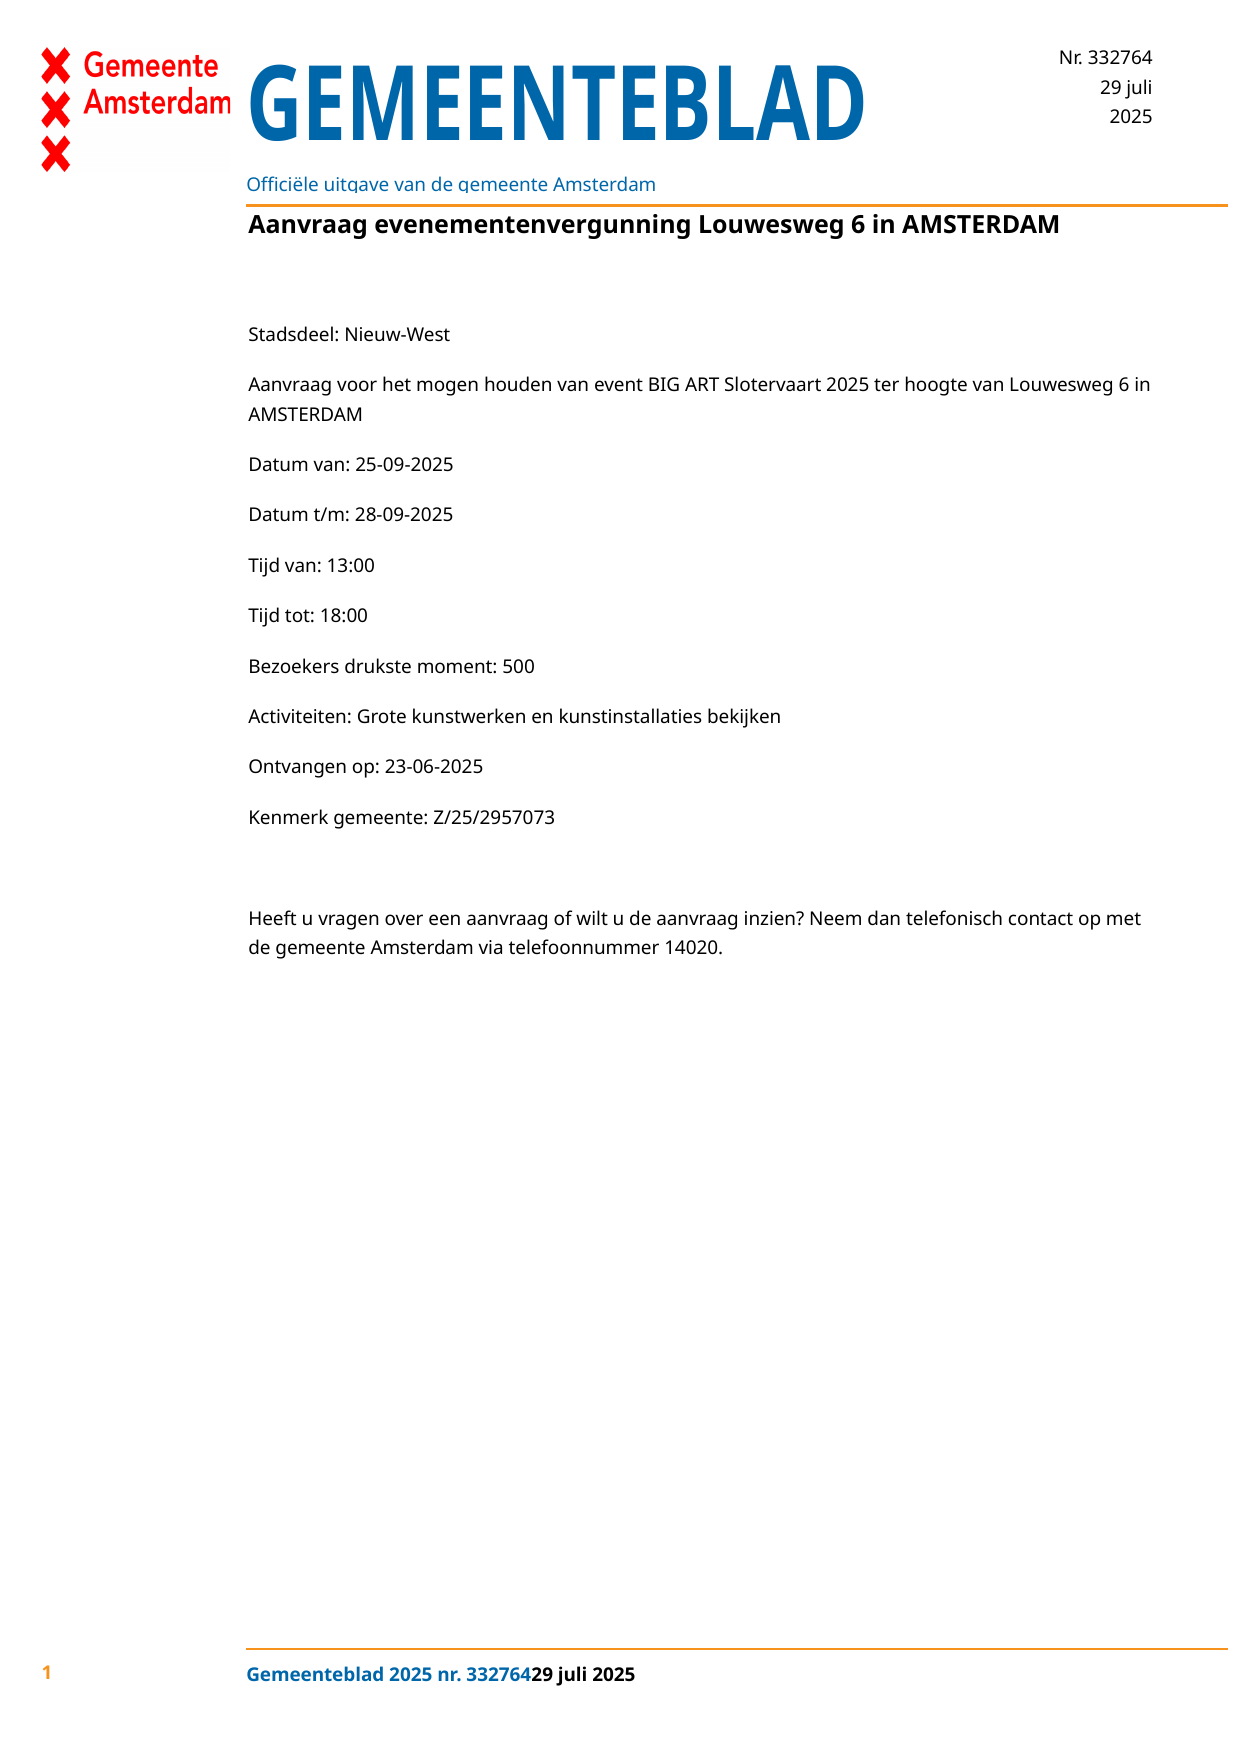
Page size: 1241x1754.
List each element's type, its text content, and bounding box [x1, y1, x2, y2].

picture [41, 47, 231, 172]
text Datum t/m: 28-09-2025 [248, 502, 1152, 527]
text Aanvraag voor het mogen houden van event BIG ART Slotervaart 2025 ter hoogte van Louwesweg 6 in AMSTERDAM [248, 371, 1152, 426]
text Kenmerk gemeente: Z/25/2957073 [248, 804, 1152, 830]
text Stadsdeel: Nieuw-West [248, 321, 1152, 346]
text Activiteiten: Grote kunstwerken en kunstinstallaties bekijken [248, 703, 1152, 729]
text Tijd tot: 18:00 [248, 602, 1152, 628]
text Datum van: 25-09-2025 [248, 451, 1152, 477]
text Heeft u vragen over een aanvraag of wilt u de aanvraag inzien? Neem dan telefonisch contact op met de gemeente Amsterdam via telefoonnummer 14020. [248, 905, 1152, 960]
text Ontvangen op: 23-06-2025 [248, 754, 1152, 779]
text Bezoekers drukste moment: 500 [248, 653, 1152, 678]
text Tijd van: 13:00 [248, 552, 1152, 578]
text Aanvraag evenementenvergunning Louwesweg 6 in AMSTERDAM [248, 207, 1152, 241]
